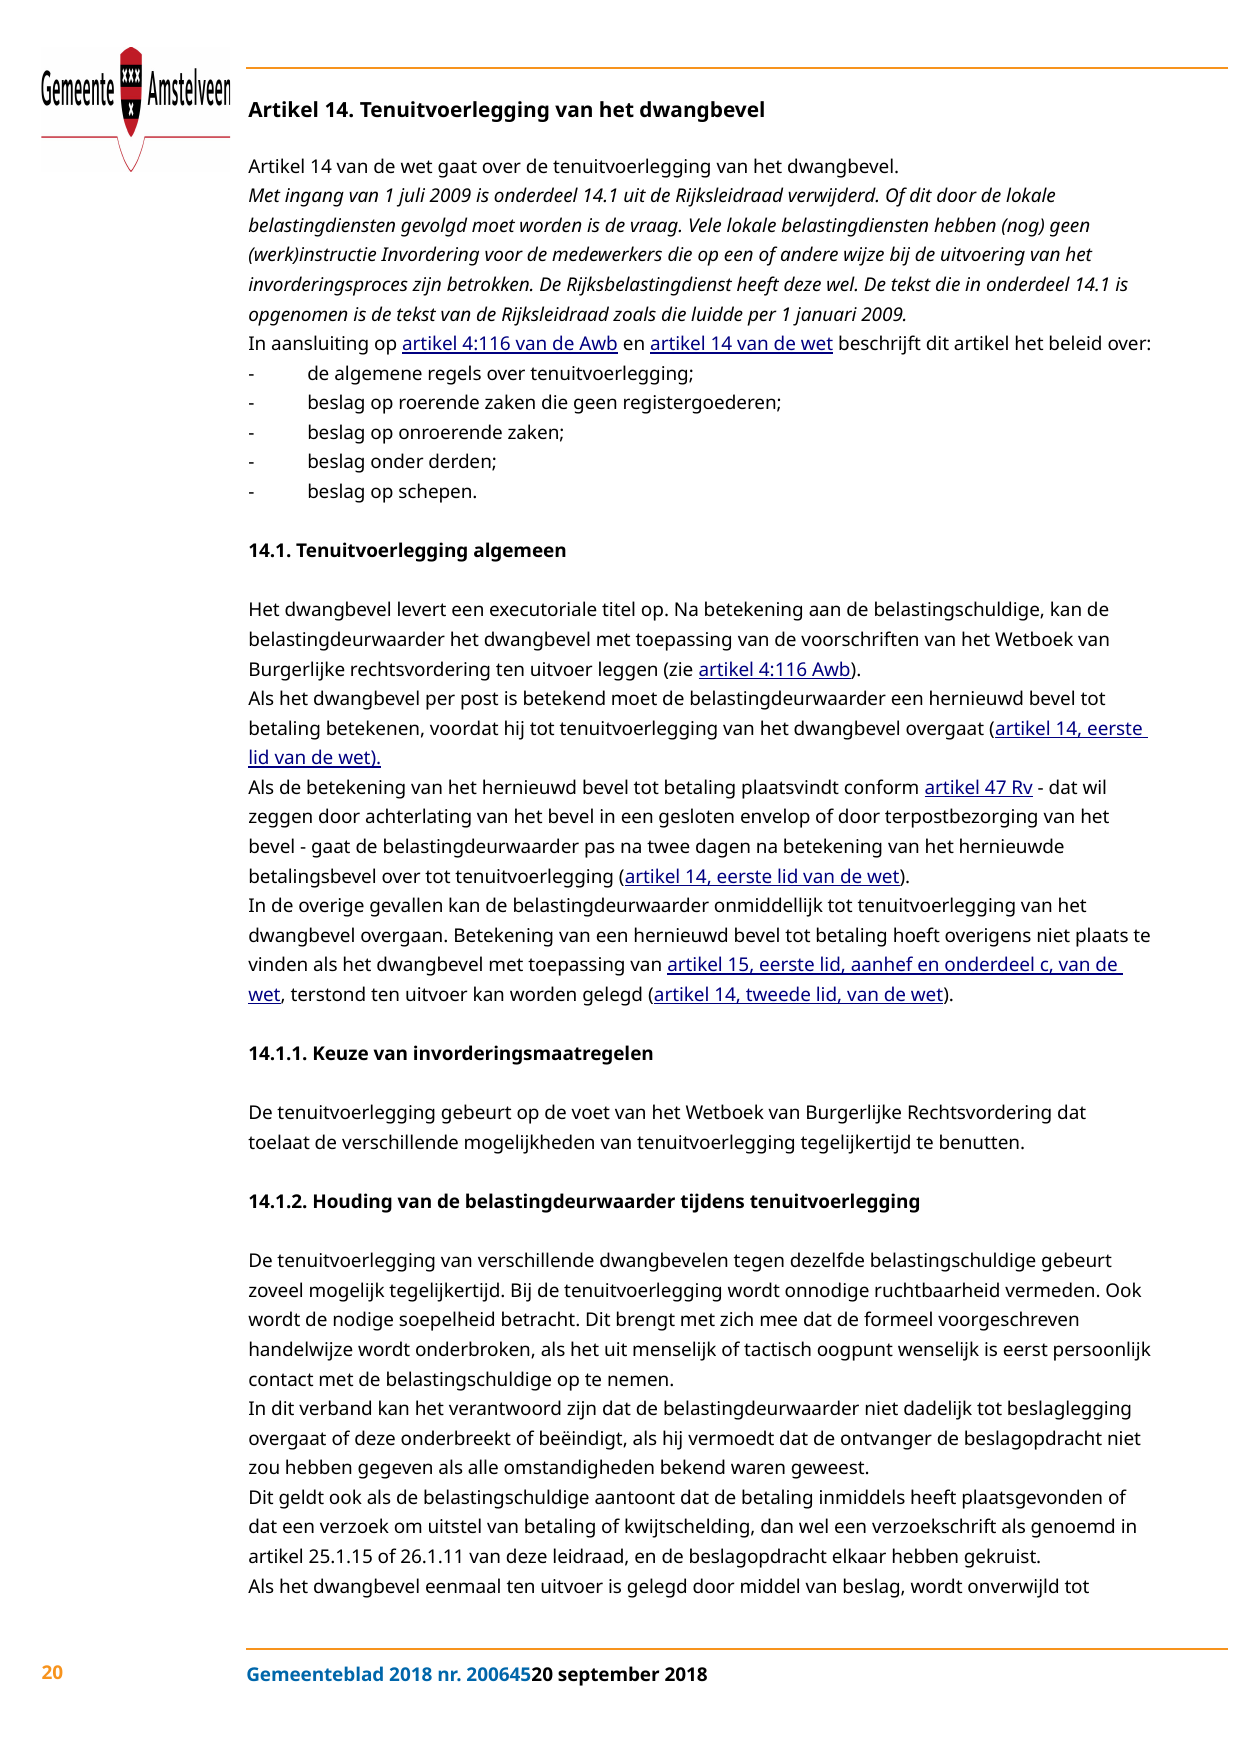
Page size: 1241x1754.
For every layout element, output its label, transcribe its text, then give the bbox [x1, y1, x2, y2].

text Het dwangbevel levert een executoriale titel op. Na betekening aan de belastingschuldige, kan de belastingdeurwaarder het dwangbevel met toepassing van de voorschriften van het Wetboek van Burgerlijke rechtsvordering ten uitvoer leggen (zie artikel 4:116 Awb). [248, 597, 1152, 681]
text In de overige gevallen kan de belastingdeurwaarder onmiddellijk tot tenuitvoerlegging van het dwangbevel overgaan. Betekening van een hernieuwd bevel tot betaling hoeft overigens niet plaats te vinden als het dwangbevel met toepassing van artikel 15, eerste lid, aanhef en onderdeel c, van de wet, terstond ten uitvoer kan worden gelegd (artikel 14, tweede lid, van de wet). [248, 892, 1152, 1007]
text Als het dwangbevel eenmaal ten uitvoer is gelegd door middel van beslag, wordt onverwijld tot [248, 1573, 1152, 1598]
list beslag onder derden; [248, 449, 1152, 474]
text Artikel 14. Tenuitvoerlegging van het dwangbevel [248, 95, 1152, 123]
text Met ingang van 1 juli 2009 is onderdeel 14.1 uit de Rijksleidraad verwijderd. Of dit door de lokale belastingdiensten gevolgd moet worden is de vraag. Vele lokale belastingdiensten hebben (nog) geen (werk)instructie Invordering voor de medewerkers die op een of andere wijze bij de uitvoering van het invorderingsproces zijn betrokken. De Rijksbelastingdienst heeft deze wel. De tekst die in onderdeel 14.1 is opgenomen is de tekst van de Rijksleidraad zoals die luidde per 1 januari 2009. [248, 182, 1152, 326]
list beslag op onroerende zaken; [248, 419, 1152, 445]
text 14.1.1. Keuze van invorderingsmaatregelen [248, 1040, 1152, 1066]
text In dit verband kan het verantwoord zijn dat de belastingdeurwaarder niet dadelijk tot beslaglegging overgaat of deze onderbreekt of beëindigt, als hij vermoedt dat de ontvanger de beslagopdracht niet zou hebben gegeven als alle omstandigheden bekend waren geweest. [248, 1395, 1152, 1480]
text Als het dwangbevel per post is betekend moet de belastingdeurwaarder een hernieuwd bevel tot betaling betekenen, voordat hij tot tenuitvoerlegging van het dwangbevel overgaat (artikel 14, eerste lid van de wet). [248, 685, 1152, 770]
list beslag op schepen. [248, 478, 1152, 504]
text Dit geldt ook als de belastingschuldige aantoont dat de betaling inmiddels heeft plaatsgevonden of dat een verzoek om uitstel van betaling of kwijtschelding, dan wel een verzoekschrift als genoemd in artikel 25.1.15 of 26.1.11 van deze leidraad, en de beslagopdracht elkaar hebben gekruist. [248, 1484, 1152, 1569]
text Artikel 14 van de wet gaat over de tenuitvoerlegging van het dwangbevel. [248, 153, 1152, 178]
text Als de betekening van het hernieuwd bevel tot betaling plaatsvindt conform artikel 47 Rv - dat wil zeggen door achterlating van het bevel in een gesloten envelop of door terpostbezorging van het bevel - gaat de belastingdeurwaarder pas na twee dagen na betekening van het hernieuwde betalingsbevel over tot tenuitvoerlegging (artikel 14, eerste lid van de wet). [248, 774, 1152, 888]
text De tenuitvoerlegging van verschillende dwangbevelen tegen dezelfde belastingschuldige gebeurt zoveel mogelijk tegelijkertijd. Bij de tenuitvoerlegging wordt onnodige ruchtbaarheid vermeden. Ook wordt de nodige soepelheid betracht. Dit brengt met zich mee dat de formeel voorgeschreven handelwijze wordt onderbroken, als het uit menselijk of tactisch oogpunt wenselijk is eerst persoonlijk contact met de belastingschuldige op te nemen. [248, 1247, 1152, 1391]
text 14.1. Tenuitvoerlegging algemeen [248, 537, 1152, 563]
text In aansluiting op artikel 4:116 van de Awb en artikel 14 van de wet beschrijft dit artikel het beleid over: [248, 330, 1152, 356]
list beslag op roerende zaken die geen registergoederen; [248, 389, 1152, 415]
picture [41, 47, 231, 172]
list de algemene regels over tenuitvoerlegging; [248, 360, 1152, 386]
text De tenuitvoerlegging gebeurt op de voet van het Wetboek van Burgerlijke Rechtsvordering dat toelaat de verschillende mogelijkheden van tenuitvoerlegging tegelijkertijd te benutten. [248, 1099, 1152, 1155]
text 14.1.2. Houding van de belastingdeurwaarder tijdens tenuitvoerlegging [248, 1188, 1152, 1214]
